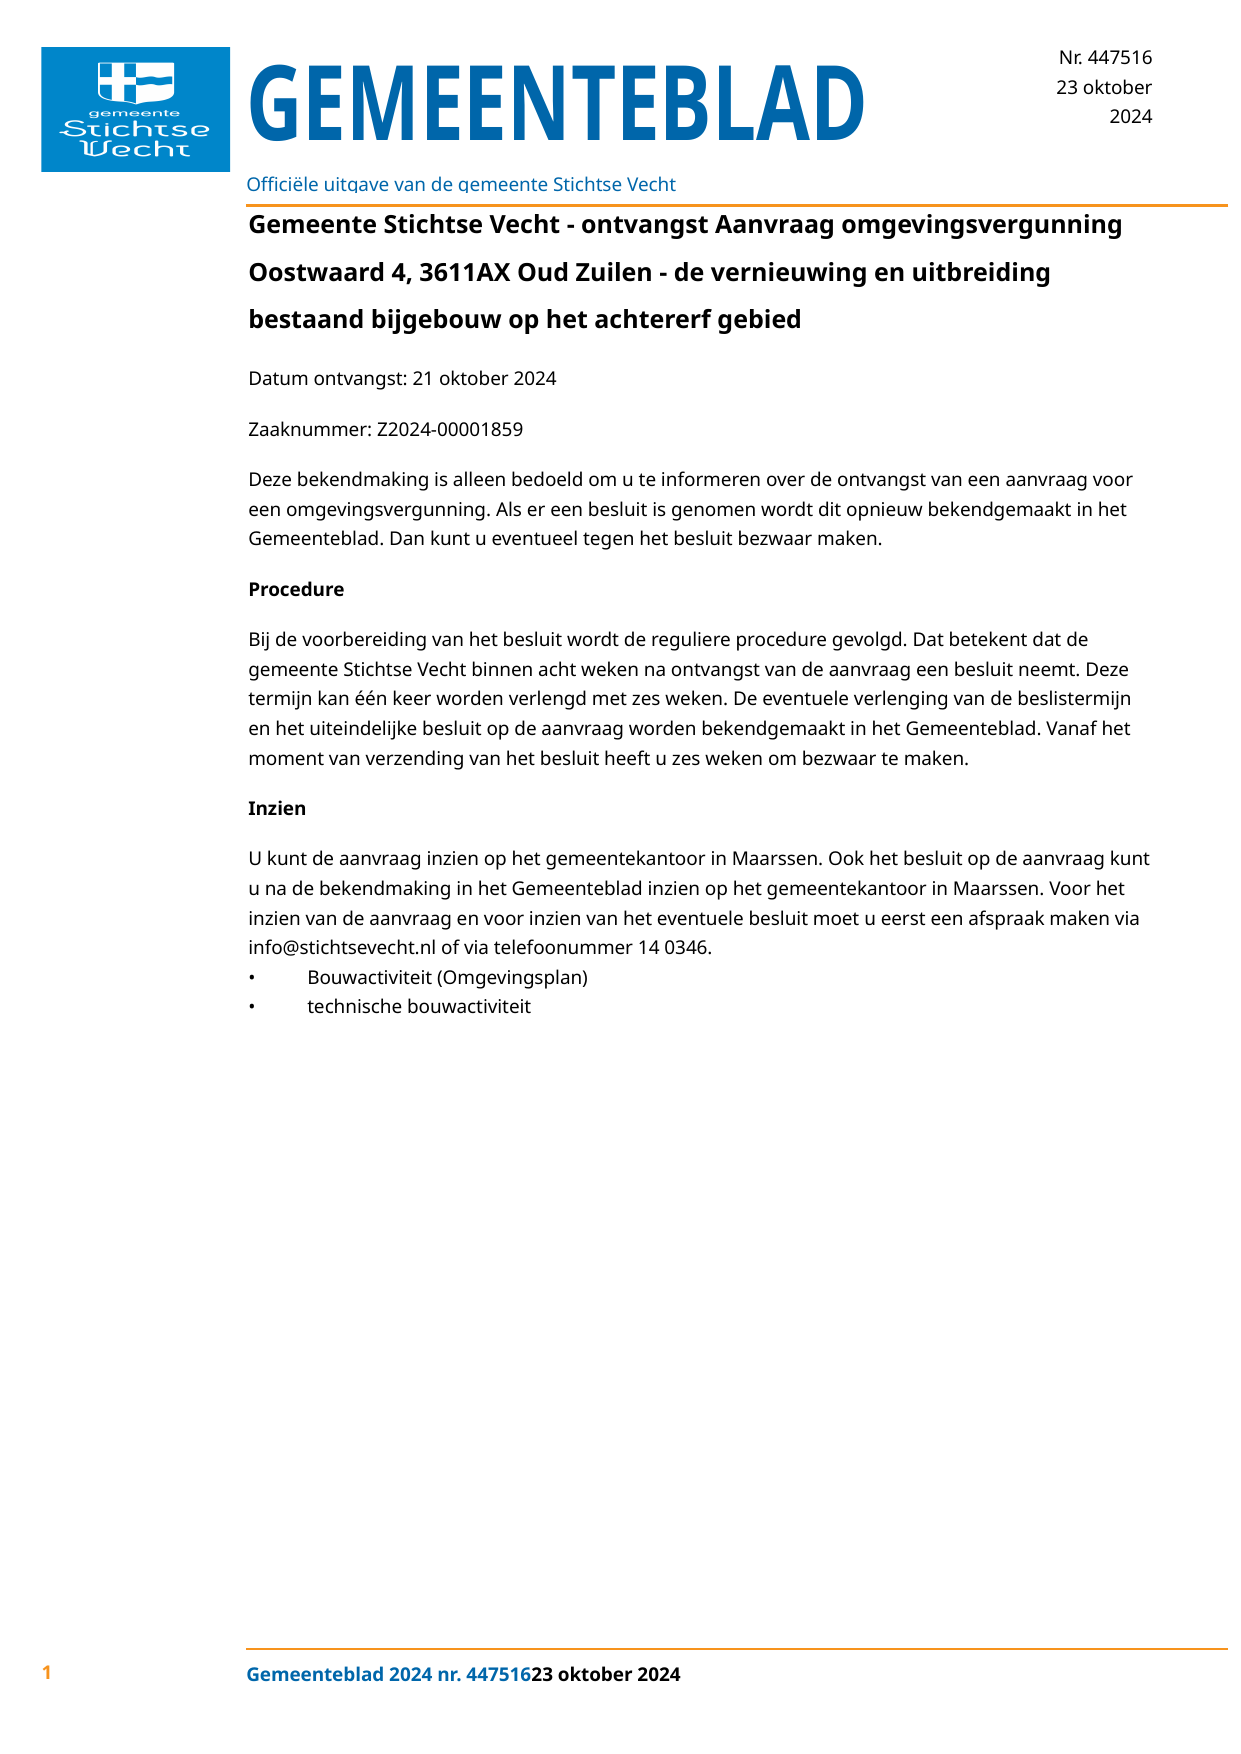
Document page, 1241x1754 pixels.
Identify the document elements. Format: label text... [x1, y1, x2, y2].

text Datum ontvangst: 21 oktober 2024 [248, 366, 1152, 391]
text Procedure [248, 576, 1152, 602]
list Bouwactiviteit (Omgevingsplan) [248, 964, 1152, 989]
list technische bouwactiviteit [248, 993, 1152, 1019]
text U kunt de aanvraag inzien op het gemeentekantoor in Maarssen. Ook het besluit op de aanvraag kunt u na de bekendmaking in het Gemeenteblad inzien op het gemeentekantoor in Maarssen. Voor het inzien van de aanvraag en voor inzien van het eventuele besluit moet u eerst een afspraak maken via info@stichtsevecht.nl of via telefoonummer 14 0346. [248, 846, 1152, 960]
text Bij de voorbereiding van het besluit wordt de reguliere procedure gevolgd. Dat betekent dat de gemeente Stichtse Vecht binnen acht weken na ontvangst van de aanvraag een besluit neemt. Deze termijn kan één keer worden verlengd met zes weken. De eventuele verlenging van de beslistermijn en het uiteindelijke besluit op de aanvraag worden bekendgemaakt in het Gemeenteblad. Vanaf het moment van verzending van het besluit heeft u zes weken om bezwaar te maken. [248, 626, 1152, 770]
picture [137, 63, 174, 103]
text Deze bekendmaking is alleen bedoeld om u te informeren over de ontvangst van een aanvraag voor een omgevingsvergunning. Als er een besluit is genomen wordt dit opnieuw bekendgemaakt in het Gemeenteblad. Dan kunt u eventueel tegen het besluit bezwaar maken. [248, 466, 1152, 551]
text Gemeente Stichtse Vecht - ontvangst Aanvraag omgevingsvergunning Oostwaard 4, 3611AX Oud Zuilen - de vernieuwing en uitbreiding bestaand bijgebouw op het achtererf gebied [248, 207, 1152, 336]
text Zaaknummer: Z2024-00001859 [248, 416, 1152, 442]
picture [99, 63, 135, 101]
text Inzien [248, 795, 1152, 821]
